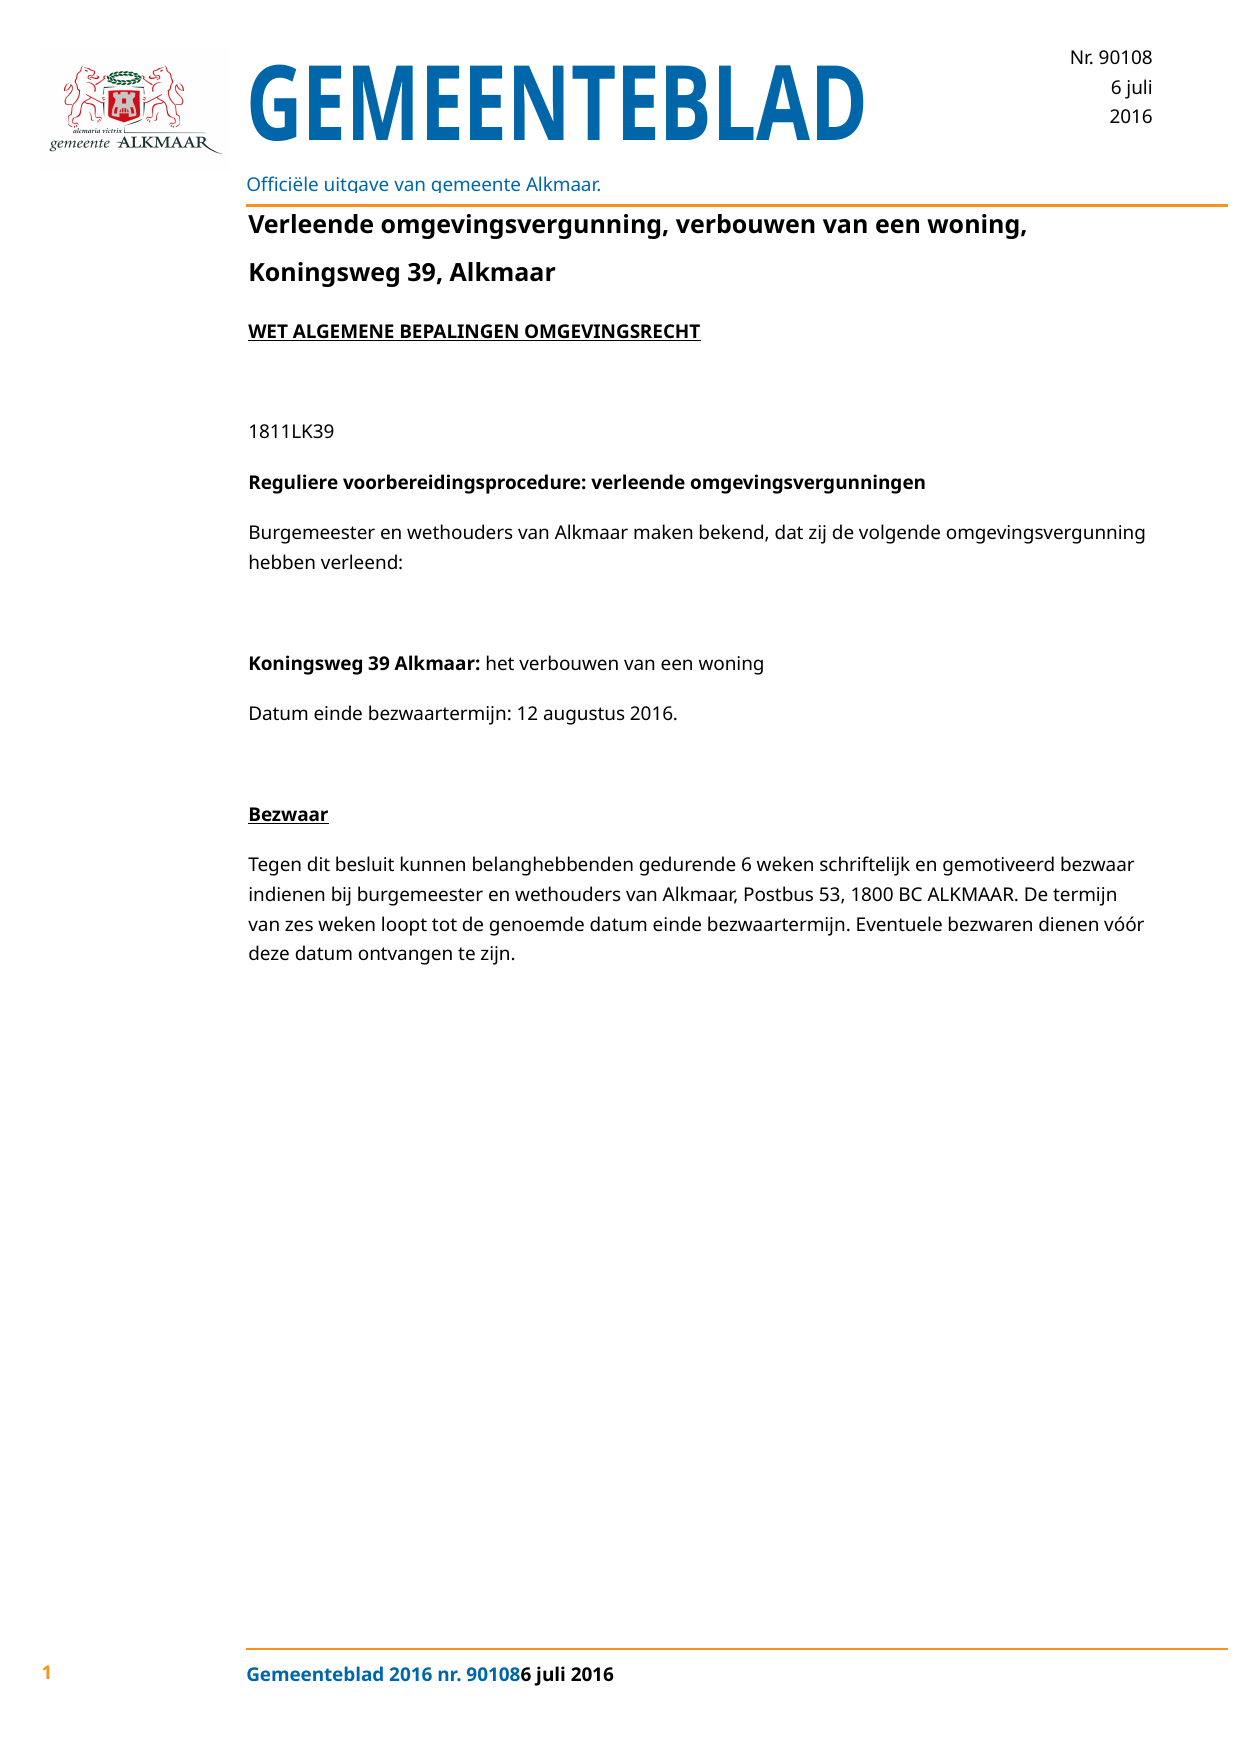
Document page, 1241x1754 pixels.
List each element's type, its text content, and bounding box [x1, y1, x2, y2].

text Bezwaar [248, 801, 1152, 827]
text Datum einde bezwaartermijn: 12 augustus 2016. [248, 700, 1152, 726]
text Tegen dit besluit kunnen belanghebbenden gedurende 6 weken schriftelijk en gemotiveerd bezwaar indienen bij burgemeester en wethouders van Alkmaar, Postbus 53, 1800 BC ALKMAAR. De termijn van zes weken loopt tot de genoemde datum einde bezwaartermijn. Eventuele bezwaren dienen vóór deze datum ontvangen te zijn. [248, 852, 1152, 966]
text WET ALGEMENE BEPALINGEN OMGEVINGSRECHT [248, 318, 1152, 344]
picture [41, 47, 231, 172]
text Verleende omgevingsvergunning, verbouwen van een woning, Koningsweg 39, Alkmaar [248, 207, 1152, 288]
text Reguliere voorbereidingsprocedure: verleende omgevingsvergunningen [248, 469, 1152, 495]
text Burgemeester en wethouders van Alkmaar maken bekend, dat zij de volgende omgevingsvergunning hebben verleend: [248, 519, 1152, 575]
text 1811LK39 [248, 419, 1152, 444]
text Koningsweg 39 Alkmaar: het verbouwen van een woning [248, 650, 1152, 676]
